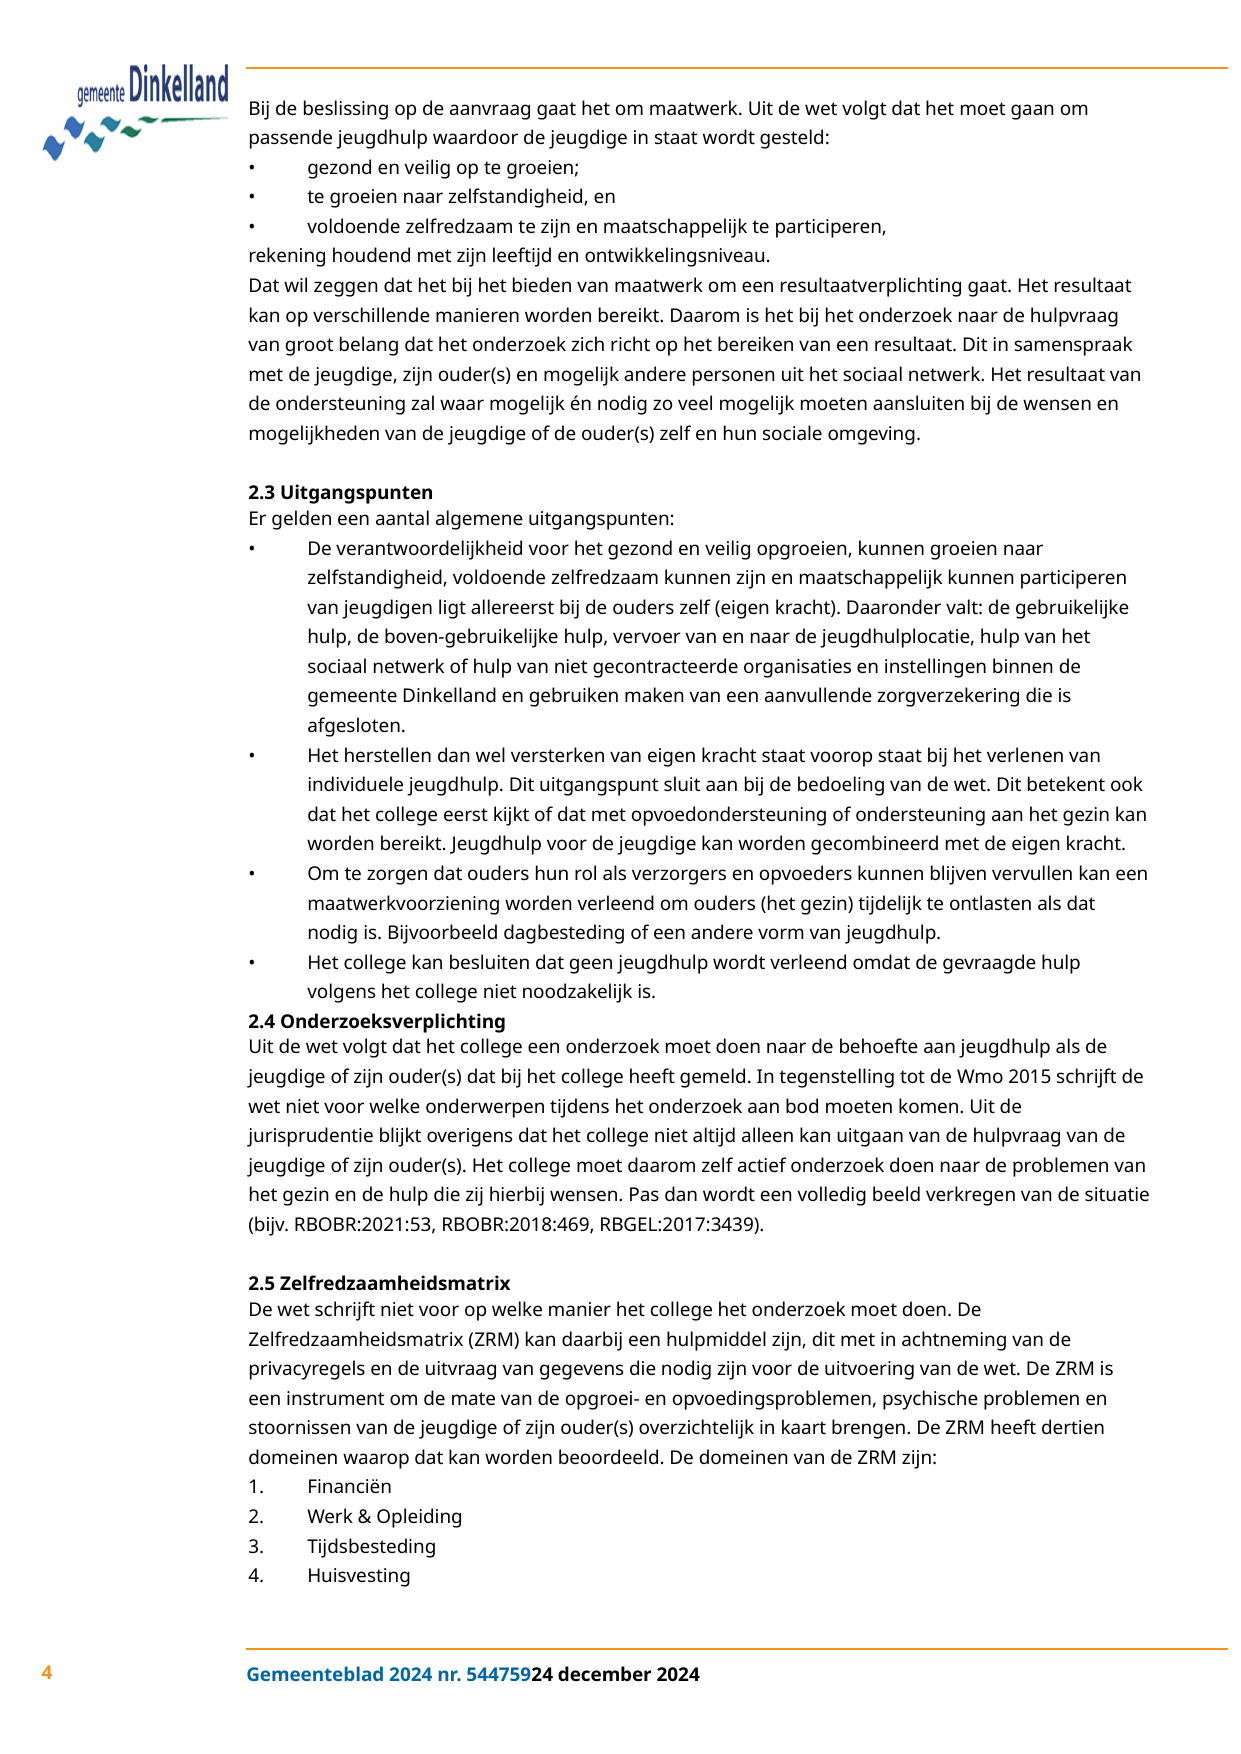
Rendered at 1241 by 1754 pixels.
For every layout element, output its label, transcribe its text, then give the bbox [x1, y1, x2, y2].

list De verantwoordelijkheid voor het gezond en veilig opgroeien, kunnen groeien naar zelfstandigheid, voldoende zelfredzaam kunnen zijn en maatschappelijk kunnen participeren van jeugdigen ligt allereerst bij de ouders zelf (eigen kracht). Daaronder valt: de gebruikelijke hulp, de boven-gebruikelijke hulp, vervoer van en naar de jeugdhulplocatie, hulp van het sociaal netwerk of hulp van niet gecontracteerde organisaties en instellingen binnen de gemeente Dinkelland en gebruiken maken van een aanvullende zorgverzekering die is afgesloten. [248, 535, 1152, 738]
text 2.4 Onderzoeksverplichting [248, 1008, 1152, 1034]
text Er gelden een aantal algemene uitgangspunten: [248, 505, 1152, 531]
text De wet schrijft niet voor op welke manier het college het onderzoek moet doen. De Zelfredzaamheidsmatrix (ZRM) kan daarbij een hulpmiddel zijn, dit met in achtneming van de privacyregels en de uitvraag van gegevens die nodig zijn voor de uitvoering van de wet. De ZRM is een instrument om de mate van de opgroei- en opvoedingsproblemen, psychische problemen en stoornissen van de jeugdige of zijn ouder(s) overzichtelijk in kaart brengen. De ZRM heeft dertien domeinen waarop dat kan worden beoordeeld. De domeinen van de ZRM zijn: [248, 1296, 1152, 1470]
list Het herstellen dan wel versterken van eigen kracht staat voorop staat bij het verlenen van individuele jeugdhulp. Dit uitgangspunt sluit aan bij de bedoeling van de wet. Dit betekent ook dat het college eerst kijkt of dat met opvoedondersteuning of ondersteuning aan het gezin kan worden bereikt. Jeugdhulp voor de jeugdige kan worden gecombineerd met de eigen kracht. [248, 742, 1152, 856]
list te groeien naar zelfstandigheid, en [248, 183, 1152, 209]
text 2.3 Uitgangspunten [248, 479, 1152, 505]
text rekening houdend met zijn leeftijd en ontwikkelingsniveau. [248, 243, 1152, 268]
text Bij de beslissing op de aanvraag gaat het om maatwerk. Uit de wet volgt dat het moet gaan om passende jeugdhulp waardoor de jeugdige in staat wordt gesteld: [248, 95, 1152, 150]
text Dat wil zeggen dat het bij het bieden van maatwerk om een resultaatverplichting gaat. Het resultaat kan op verschillende manieren worden bereikt. Daarom is het bij het onderzoek naar de hulpvraag van groot belang dat het onderzoek zich richt op het bereiken van een resultaat. Dit in samenspraak met de jeugdige, zijn ouder(s) en mogelijk andere personen uit het sociaal netwerk. Het resultaat van de ondersteuning zal waar mogelijk én nodig zo veel mogelijk moeten aansluiten bij de wensen en mogelijkheden van de jeugdige of de ouder(s) zelf en hun sociale omgeving. [248, 272, 1152, 446]
picture [41, 47, 231, 172]
text Uit de wet volgt dat het college een onderzoek moet doen naar de behoefte aan jeugdhulp als de jeugdige of zijn ouder(s) dat bij het college heeft gemeld. In tegenstelling tot de Wmo 2015 schrijft de wet niet voor welke onderwerpen tijdens het onderzoek aan bod moeten komen. Uit de jurisprudentie blijkt overigens dat het college niet altijd alleen kan uitgaan van de hulpvraag van de jeugdige of zijn ouder(s). Het college moet daarom zelf actief onderzoek doen naar de problemen van het gezin en de hulp die zij hierbij wensen. Pas dan wordt een volledig beeld verkregen van de situatie (bijv. RBOBR:2021:53, RBOBR:2018:469, RBGEL:2017:3439). [248, 1034, 1152, 1237]
list Werk & Opleiding [248, 1503, 1152, 1529]
list Huisvesting [248, 1562, 1152, 1588]
list Financiën [248, 1474, 1152, 1499]
list Om te zorgen dat ouders hun rol als verzorgers en opvoeders kunnen blijven vervullen kan een maatwerkvoorziening worden verleend om ouders (het gezin) tijdelijk te ontlasten als dat nodig is. Bijvoorbeeld dagbesteding of een andere vorm van jeugdhulp. [248, 860, 1152, 945]
list gezond en veilig op te groeien; [248, 154, 1152, 180]
list Het college kan besluiten dat geen jeugdhulp wordt verleend omdat de gevraagde hulp volgens het college niet noodzakelijk is. [248, 949, 1152, 1004]
text 2.5 Zelfredzaamheidsmatrix [248, 1270, 1152, 1296]
list Tijdsbesteding [248, 1533, 1152, 1558]
list voldoende zelfredzaam te zijn en maatschappelijk te participeren, [248, 213, 1152, 239]
